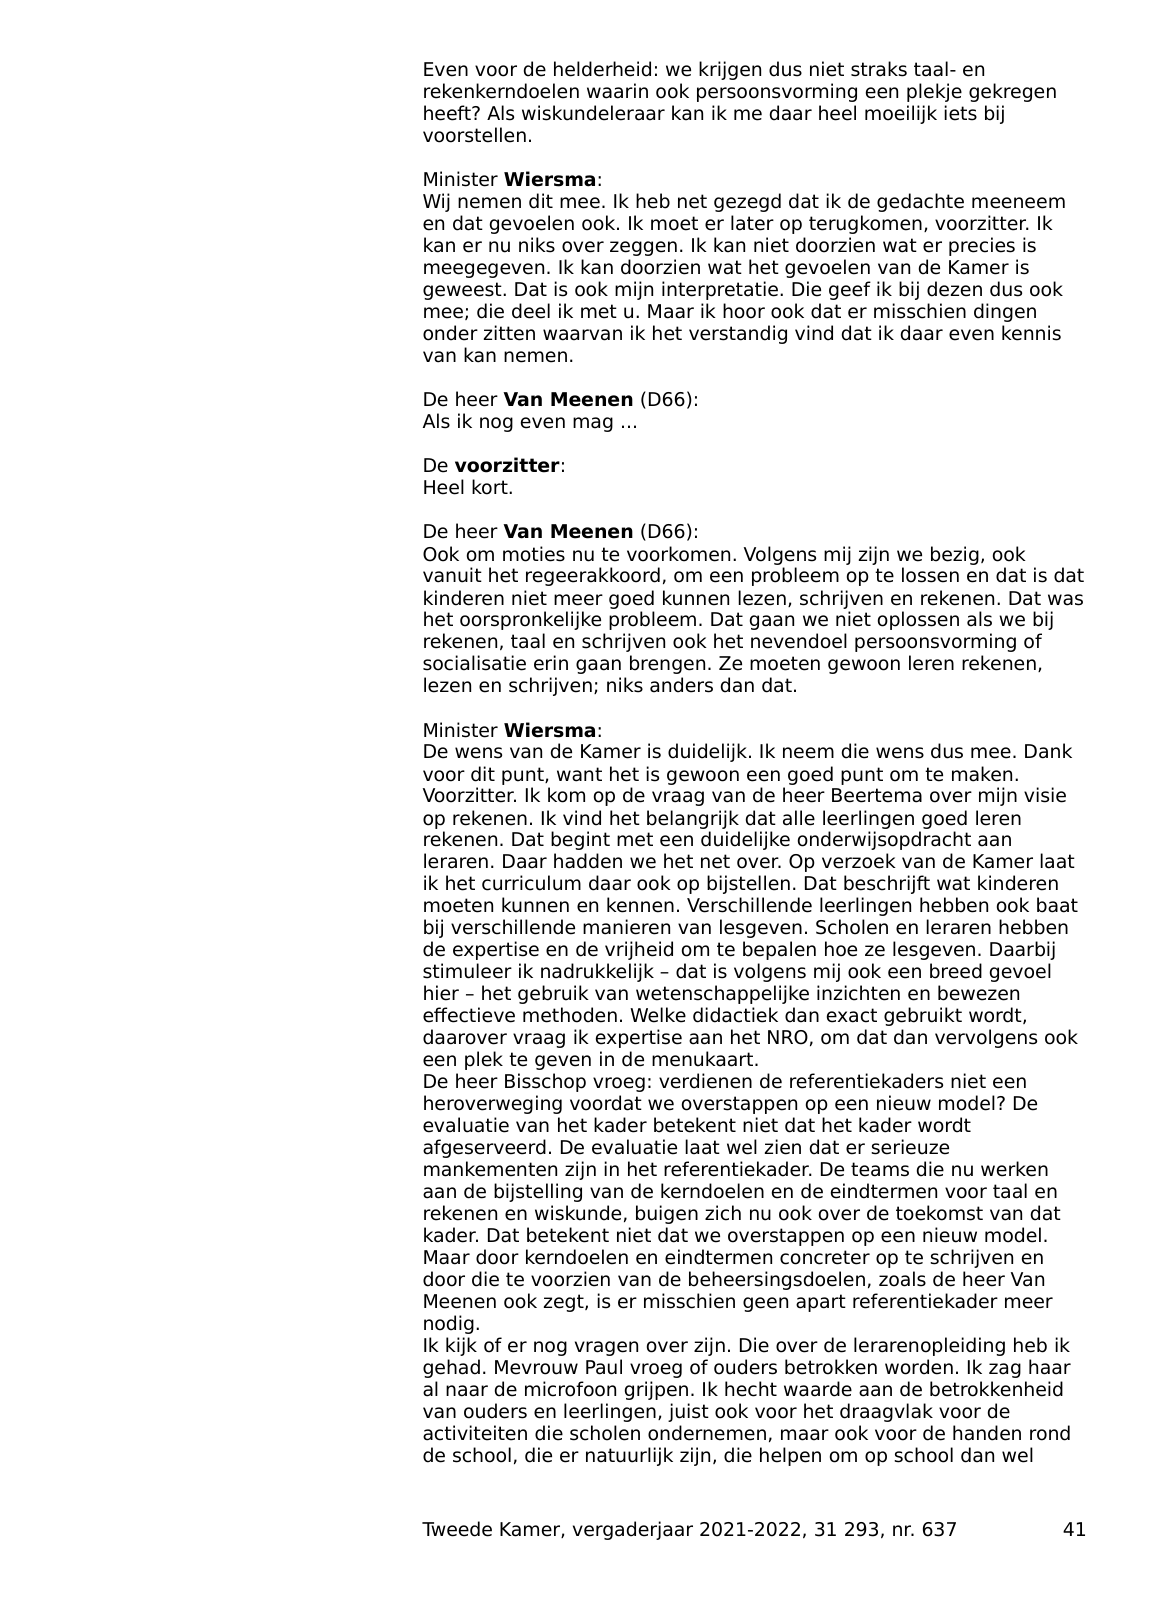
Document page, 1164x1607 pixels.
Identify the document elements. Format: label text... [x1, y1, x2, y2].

text De heer Van Meenen (D66): [422, 521, 1087, 543]
text Wij nemen dit mee. Ik heb net gezegd dat ik de gedachte meeneem en dat gevoelen ook. Ik moet er later op terugkomen, voorzitter. Ik kan er nu niks over zeggen. Ik kan niet doorzien wat er precies is meegegeven. Ik kan doorzien wat het gevoelen van de Kamer is geweest. Dat is ook mijn interpretatie. Die geef ik bij dezen dus ook mee; die deel ik met u. Maar ik hoor ook dat er misschien dingen onder zitten waarvan ik het verstandig vind dat ik daar even kennis van kan nemen. [422, 191, 1087, 367]
text Ook om moties nu te voorkomen. Volgens mij zijn we bezig, ook vanuit het regeerakkoord, om een probleem op te lossen en dat is dat kinderen niet meer goed kunnen lezen, schrijven en rekenen. Dat was het oorspronkelijke probleem. Dat gaan we niet oplossen als we bij rekenen, taal en schrijven ook het nevendoel persoonsvorming of socialisatie erin gaan brengen. Ze moeten gewoon leren rekenen, lezen en schrijven; niks anders dan dat. [422, 543, 1087, 697]
text Heel kort. [422, 477, 1087, 499]
text De wens van de Kamer is duidelijk. Ik neem die wens dus mee. Dank voor dit punt, want het is gewoon een goed punt om te maken. [422, 741, 1087, 785]
text Minister Wiersma: [422, 719, 1087, 741]
text Even voor de helderheid: we krijgen dus niet straks taal- en rekenkerndoelen waarin ook persoonsvorming een plekje gekregen heeft? Als wiskundeleraar kan ik me daar heel moeilijk iets bij voorstellen. [422, 59, 1087, 147]
text De voorzitter: [422, 455, 1087, 477]
text Ik kijk of er nog vragen over zijn. Die over de lerarenopleiding heb ik gehad. Mevrouw Paul vroeg of ouders betrokken worden. Ik zag haar al naar de microfoon grijpen. Ik hecht waarde aan de betrokkenheid van ouders en leerlingen, juist ook voor het draagvlak voor de activiteiten die scholen ondernemen, maar ook voor de handen rond de school, die er natuurlijk zijn, die helpen om op school dan wel [422, 1335, 1087, 1467]
text De heer Bisschop vroeg: verdienen de referentiekaders niet een heroverweging voordat we overstappen op een nieuw model? De evaluatie van het kader betekent niet dat het kader wordt afgeserveerd. De evaluatie laat wel zien dat er serieuze mankementen zijn in het referentiekader. De teams die nu werken aan de bijstelling van de kerndoelen en de eindtermen voor taal en rekenen en wiskunde, buigen zich nu ook over de toekomst van dat kader. Dat betekent niet dat we overstappen op een nieuw model. Maar door kerndoelen en eindtermen concreter op te schrijven en door die te voorzien van de beheersingsdoelen, zoals de heer Van Meenen ook zegt, is er misschien geen apart referentiekader meer nodig. [422, 1071, 1087, 1335]
text Als ik nog even mag ... [422, 411, 1087, 433]
text Voorzitter. Ik kom op de vraag van de heer Beertema over mijn visie op rekenen. Ik vind het belangrijk dat alle leerlingen goed leren rekenen. Dat begint met een duidelijke onderwijsopdracht aan leraren. Daar hadden we het net over. Op verzoek van de Kamer laat ik het curriculum daar ook op bijstellen. Dat beschrijft wat kinderen moeten kunnen en kennen. Verschillende leerlingen hebben ook baat bij verschillende manieren van lesgeven. Scholen en leraren hebben de expertise en de vrijheid om te bepalen hoe ze lesgeven. Daarbij stimuleer ik nadrukkelijk – dat is volgens mij ook een breed gevoel hier – het gebruik van wetenschappelijke inzichten en bewezen effectieve methoden. Welke didactiek dan exact gebruikt wordt, daarover vraag ik expertise aan het NRO, om dat dan vervolgens ook een plek te geven in de menukaart. [422, 785, 1087, 1071]
text Minister Wiersma: [422, 169, 1087, 191]
text De heer Van Meenen (D66): [422, 389, 1087, 411]
